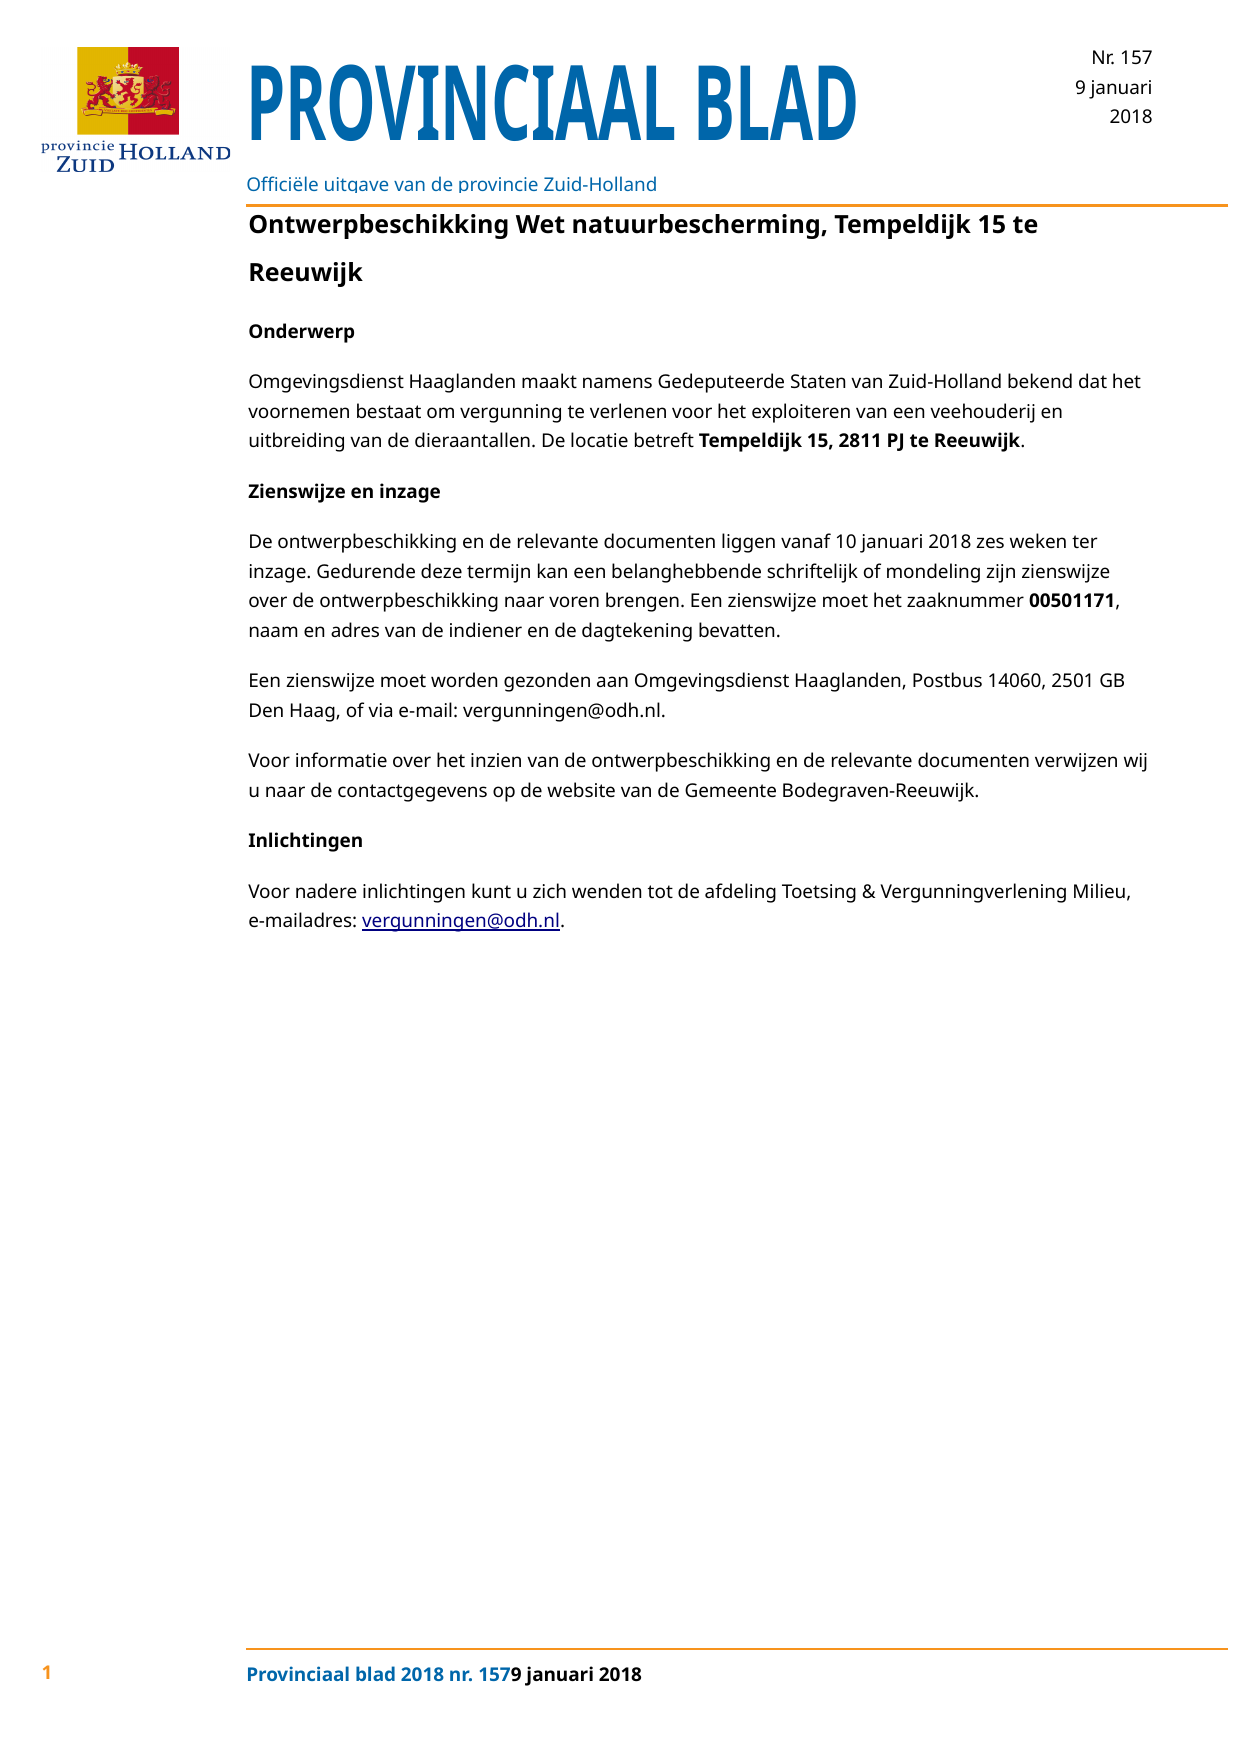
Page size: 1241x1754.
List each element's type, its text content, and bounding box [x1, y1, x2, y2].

picture [41, 47, 231, 172]
text Voor informatie over het inzien van de ontwerpbeschikking en de relevante documenten verwijzen wij u naar de contactgegevens op de website van de Gemeente Bodegraven-Reeuwijk. [248, 747, 1152, 803]
text Zienswijze en inzage [248, 478, 1152, 504]
text Inlichtingen [248, 827, 1152, 853]
text Ontwerpbeschikking Wet natuurbescherming, Tempeldijk 15 te Reeuwijk [248, 207, 1152, 288]
text De ontwerpbeschikking en de relevante documenten liggen vanaf 10 januari 2018 zes weken ter inzage. Gedurende deze termijn kan een belanghebbende schriftelijk of mondeling zijn zienswijze over de ontwerpbeschikking naar voren brengen. Een zienswijze moet het zaaknummer 00501171, naam en adres van de indiener en de dagtekening bevatten. [248, 528, 1152, 643]
text Onderwerp [248, 318, 1152, 344]
text Voor nadere inlichtingen kunt u zich wenden tot de afdeling Toetsing & Vergunningverlening Milieu, e-mailadres: vergunningen@odh.nl. [248, 878, 1152, 933]
text Een zienswijze moet worden gezonden aan Omgevingsdienst Haaglanden, Postbus 14060, 2501 GB Den Haag, of via e-mail: vergunningen@odh.nl. [248, 667, 1152, 723]
text Omgevingsdienst Haaglanden maakt namens Gedeputeerde Staten van Zuid-Holland bekend dat het voornemen bestaat om vergunning te verlenen voor het exploiteren van een veehouderij en uitbreiding van de dieraantallen. De locatie betreft Tempeldijk 15, 2811 PJ te Reeuwijk. [248, 368, 1152, 453]
